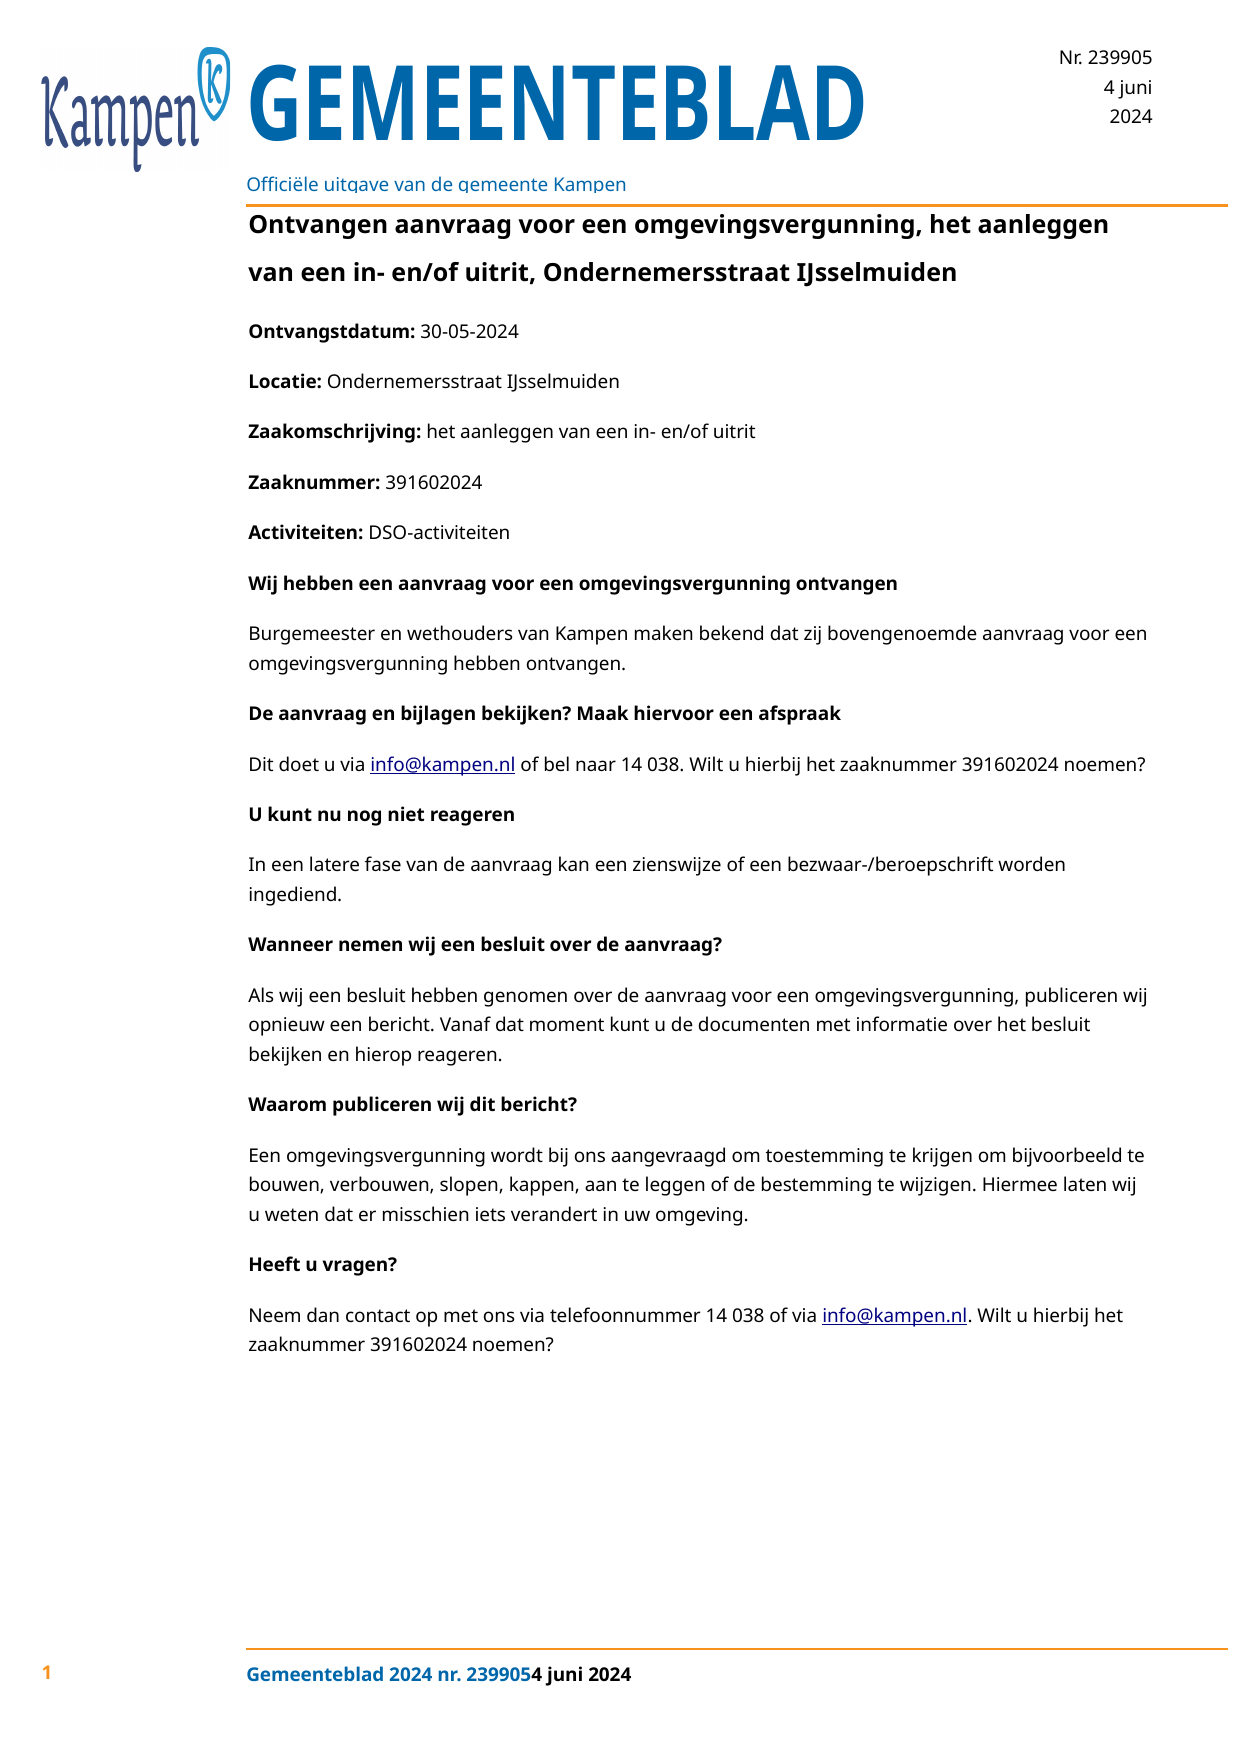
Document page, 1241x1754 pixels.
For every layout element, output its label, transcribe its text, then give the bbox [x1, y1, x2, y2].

text Burgemeester en wethouders van Kampen maken bekend dat zij bovengenoemde aanvraag voor een omgevingsvergunning hebben ontvangen. [248, 620, 1152, 676]
text Zaakomschrijving: het aanleggen van een in- en/of uitrit [248, 419, 1152, 444]
text Als wij een besluit hebben genomen over de aanvraag voor een omgevingsvergunning, publiceren wij opnieuw een bericht. Vanaf dat moment kunt u de documenten met informatie over het besluit bekijken en hierop reageren. [248, 982, 1152, 1067]
text Locatie: Ondernemersstraat IJsselmuiden [248, 368, 1152, 394]
text Activiteiten: DSO-activiteiten [248, 519, 1152, 545]
text Waarom publiceren wij dit bericht? [248, 1092, 1152, 1117]
text Een omgevingsvergunning wordt bij ons aangevraagd om toestemming te krijgen om bijvoorbeeld te bouwen, verbouwen, slopen, kappen, aan te leggen of de bestemming te wijzigen. Hiermee laten wij u weten dat er misschien iets verandert in uw omgeving. [248, 1142, 1152, 1227]
text De aanvraag en bijlagen bekijken? Maak hiervoor een afspraak [248, 700, 1152, 726]
text Zaaknummer: 391602024 [248, 469, 1152, 495]
text Wanneer nemen wij een besluit over de aanvraag? [248, 932, 1152, 957]
text Neem dan contact op met ons via telefoonnummer 14 038 of via info@kampen.nl. Wilt u hierbij het zaaknummer 391602024 noemen? [248, 1302, 1152, 1357]
text Ontvangen aanvraag voor een omgevingsvergunning, het aanleggen van een in- en/of uitrit, Ondernemersstraat IJsselmuiden [248, 207, 1152, 288]
text Wij hebben een aanvraag voor een omgevingsvergunning ontvangen [248, 570, 1152, 596]
text Heeft u vragen? [248, 1252, 1152, 1277]
text Ontvangstdatum: 30-05-2024 [248, 318, 1152, 344]
picture [41, 47, 231, 172]
text Dit doet u via info@kampen.nl of bel naar 14 038. Wilt u hierbij het zaaknummer 391602024 noemen? [248, 751, 1152, 777]
text In een latere fase van de aanvraag kan een zienswijze of een bezwaar-/beroepschrift worden ingediend. [248, 852, 1152, 907]
text U kunt nu nog niet reageren [248, 801, 1152, 827]
